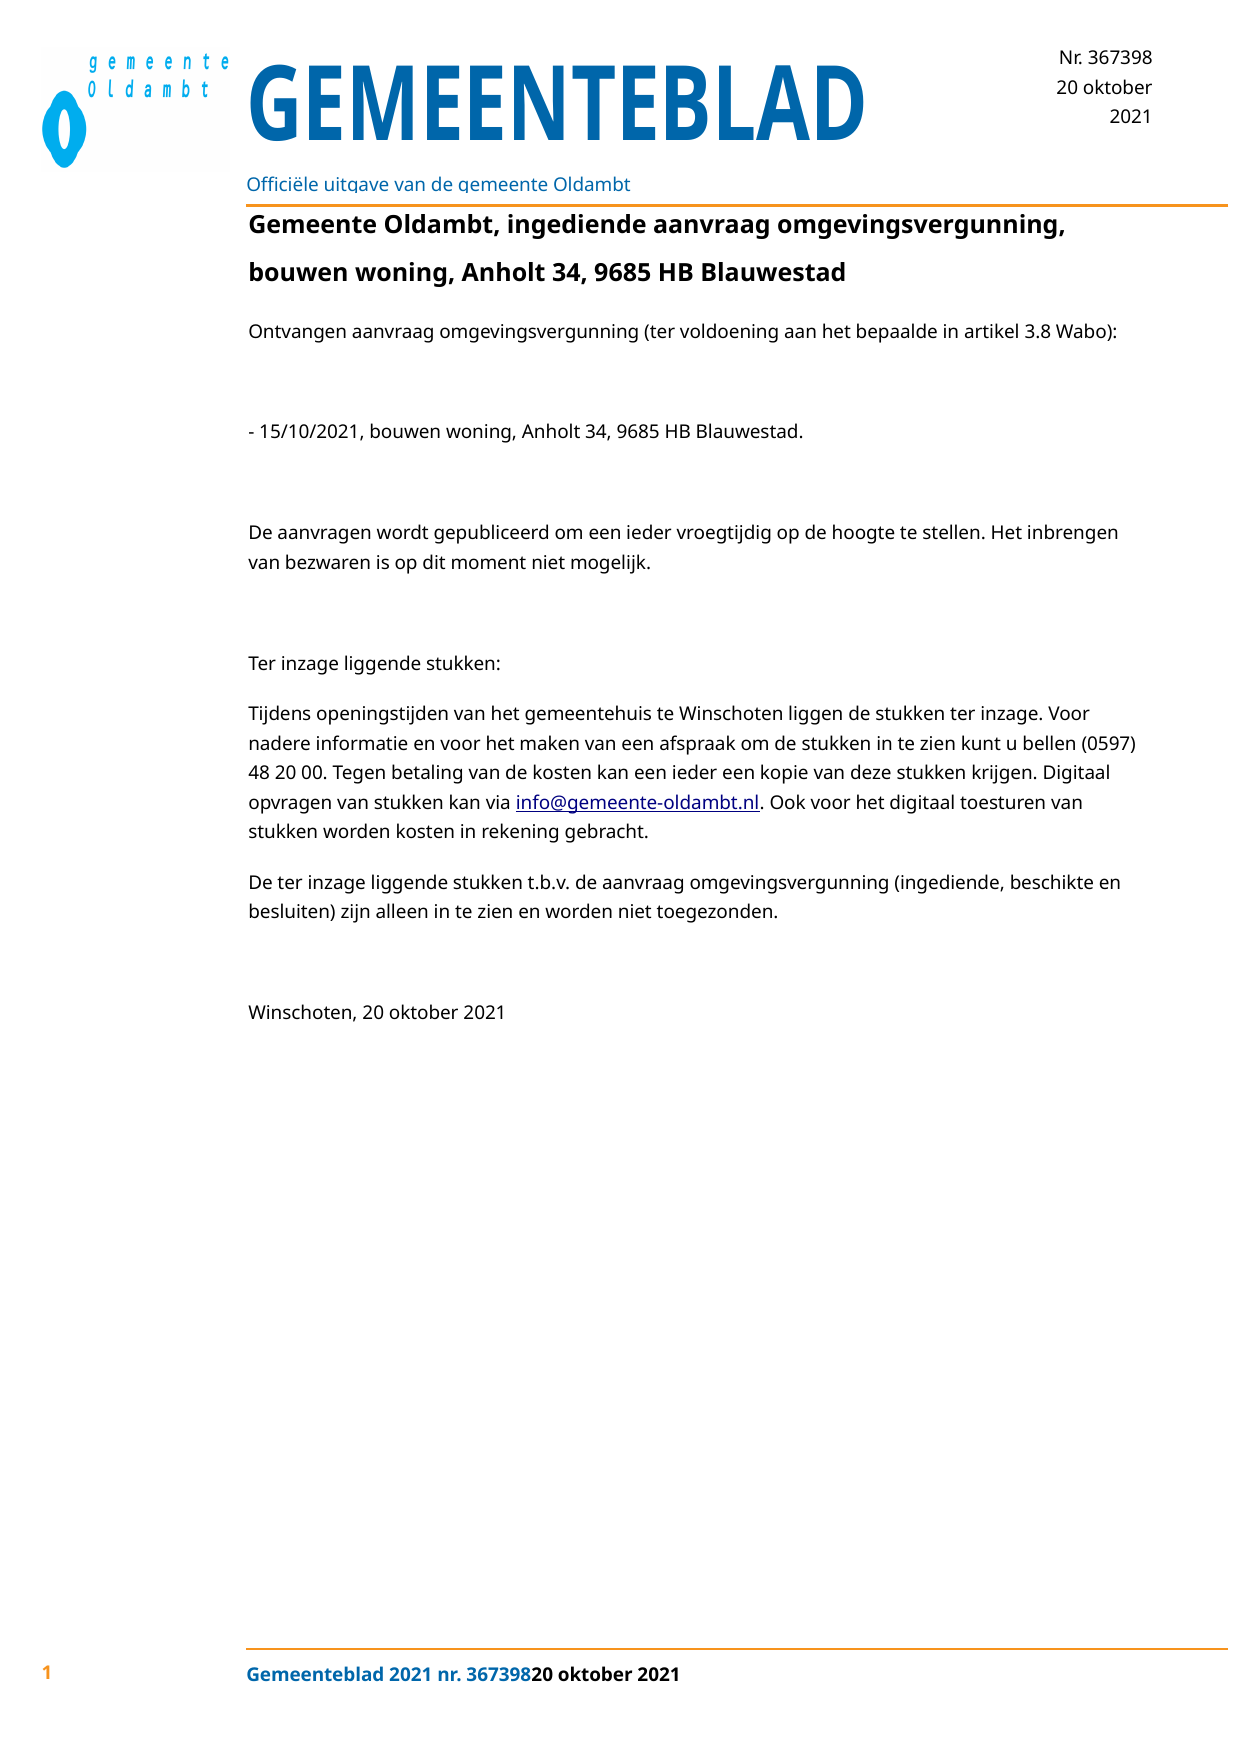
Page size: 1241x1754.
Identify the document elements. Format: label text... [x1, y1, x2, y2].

text Winschoten, 20 oktober 2021 [248, 999, 1152, 1025]
text Ontvangen aanvraag omgevingsvergunning (ter voldoening aan het bepaalde in artikel 3.8 Wabo): [248, 318, 1152, 344]
text Gemeente Oldambt, ingediende aanvraag omgevingsvergunning, bouwen woning, Anholt 34, 9685 HB Blauwestad [248, 207, 1152, 288]
text Ter inzage liggende stukken: [248, 650, 1152, 676]
text De aanvragen wordt gepubliceerd om een ieder vroegtijdig op de hoogte te stellen. Het inbrengen van bezwaren is op dit moment niet mogelijk. [248, 519, 1152, 575]
text Tijdens openingstijden van het gemeentehuis te Winschoten liggen de stukken ter inzage. Voor nadere informatie en voor het maken van een afspraak om de stukken in te zien kunt u bellen (0597) 48 20 00. Tegen betaling van de kosten kan een ieder een kopie van deze stukken krijgen. Digitaal opvragen van stukken kan via info@gemeente-oldambt.nl. Ook voor het digitaal toesturen van stukken worden kosten in rekening gebracht. [248, 700, 1152, 844]
text De ter inzage liggende stukken t.b.v. de aanvraag omgevingsvergunning (ingediende, beschikte en besluiten) zijn alleen in te zien en worden niet toegezonden. [248, 869, 1152, 924]
text - 15/10/2021, bouwen woning, Anholt 34, 9685 HB Blauwestad. [248, 419, 1152, 444]
picture [41, 47, 231, 172]
